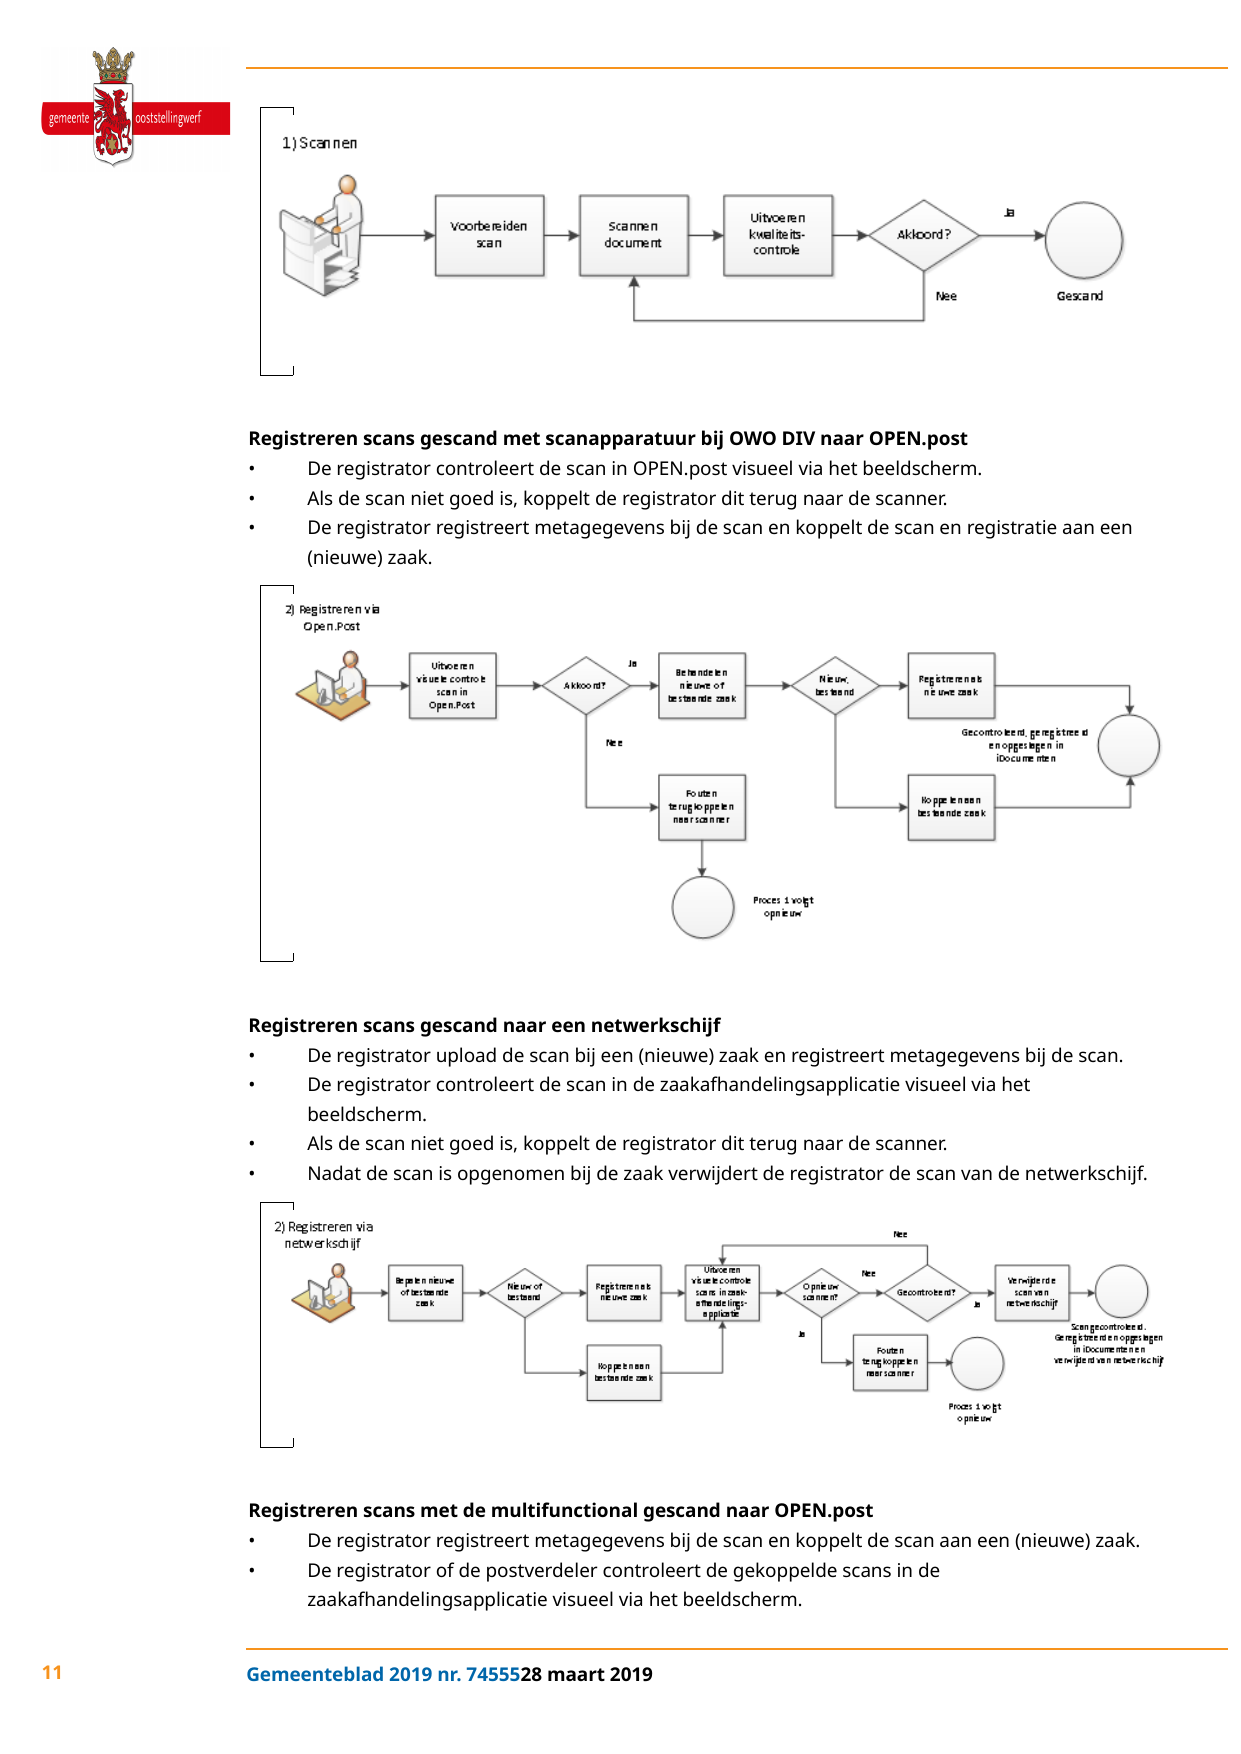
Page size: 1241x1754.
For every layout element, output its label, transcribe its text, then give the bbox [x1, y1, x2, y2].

picture [268, 594, 1173, 953]
list Als de scan niet goed is, koppelt de registrator dit terug naar de scanner. [248, 1131, 1152, 1156]
list Als de scan niet goed is, koppelt de registrator dit terug naar de scanner. [248, 485, 1152, 510]
list De registrator of de postverdeler controleert de gekoppelde scans in de zaakafhandelingsapplicatie visueel via het beeldscherm. [248, 1557, 1152, 1612]
text Registreren scans gescand met scanapparatuur bij OWO DIV naar OPEN.post [248, 426, 1152, 451]
list De registrator registreert metagegevens bij de scan en koppelt de scan aan een (nieuwe) zaak. [248, 1527, 1152, 1553]
list De registrator controleert de scan in OPEN.post visueel via het beeldscherm. [248, 455, 1152, 481]
picture [41, 47, 231, 172]
picture [268, 115, 1173, 366]
picture [268, 1210, 1173, 1438]
list De registrator upload de scan bij een (nieuwe) zaak en registreert metagegevens bij de scan. [248, 1042, 1152, 1067]
list Nadat de scan is opgenomen bij de zaak verwijdert de registrator de scan van de netwerkschijf. [248, 1160, 1152, 1186]
list De registrator controleert de scan in de zaakafhandelingsapplicatie visueel via het beeldscherm. [248, 1071, 1152, 1127]
text Registreren scans met de multifunctional gescand naar OPEN.post [248, 1498, 1152, 1523]
text Registreren scans gescand naar een netwerkschijf [248, 1012, 1152, 1038]
list De registrator registreert metagegevens bij de scan en koppelt de scan en registratie aan een (nieuwe) zaak. [248, 514, 1152, 569]
